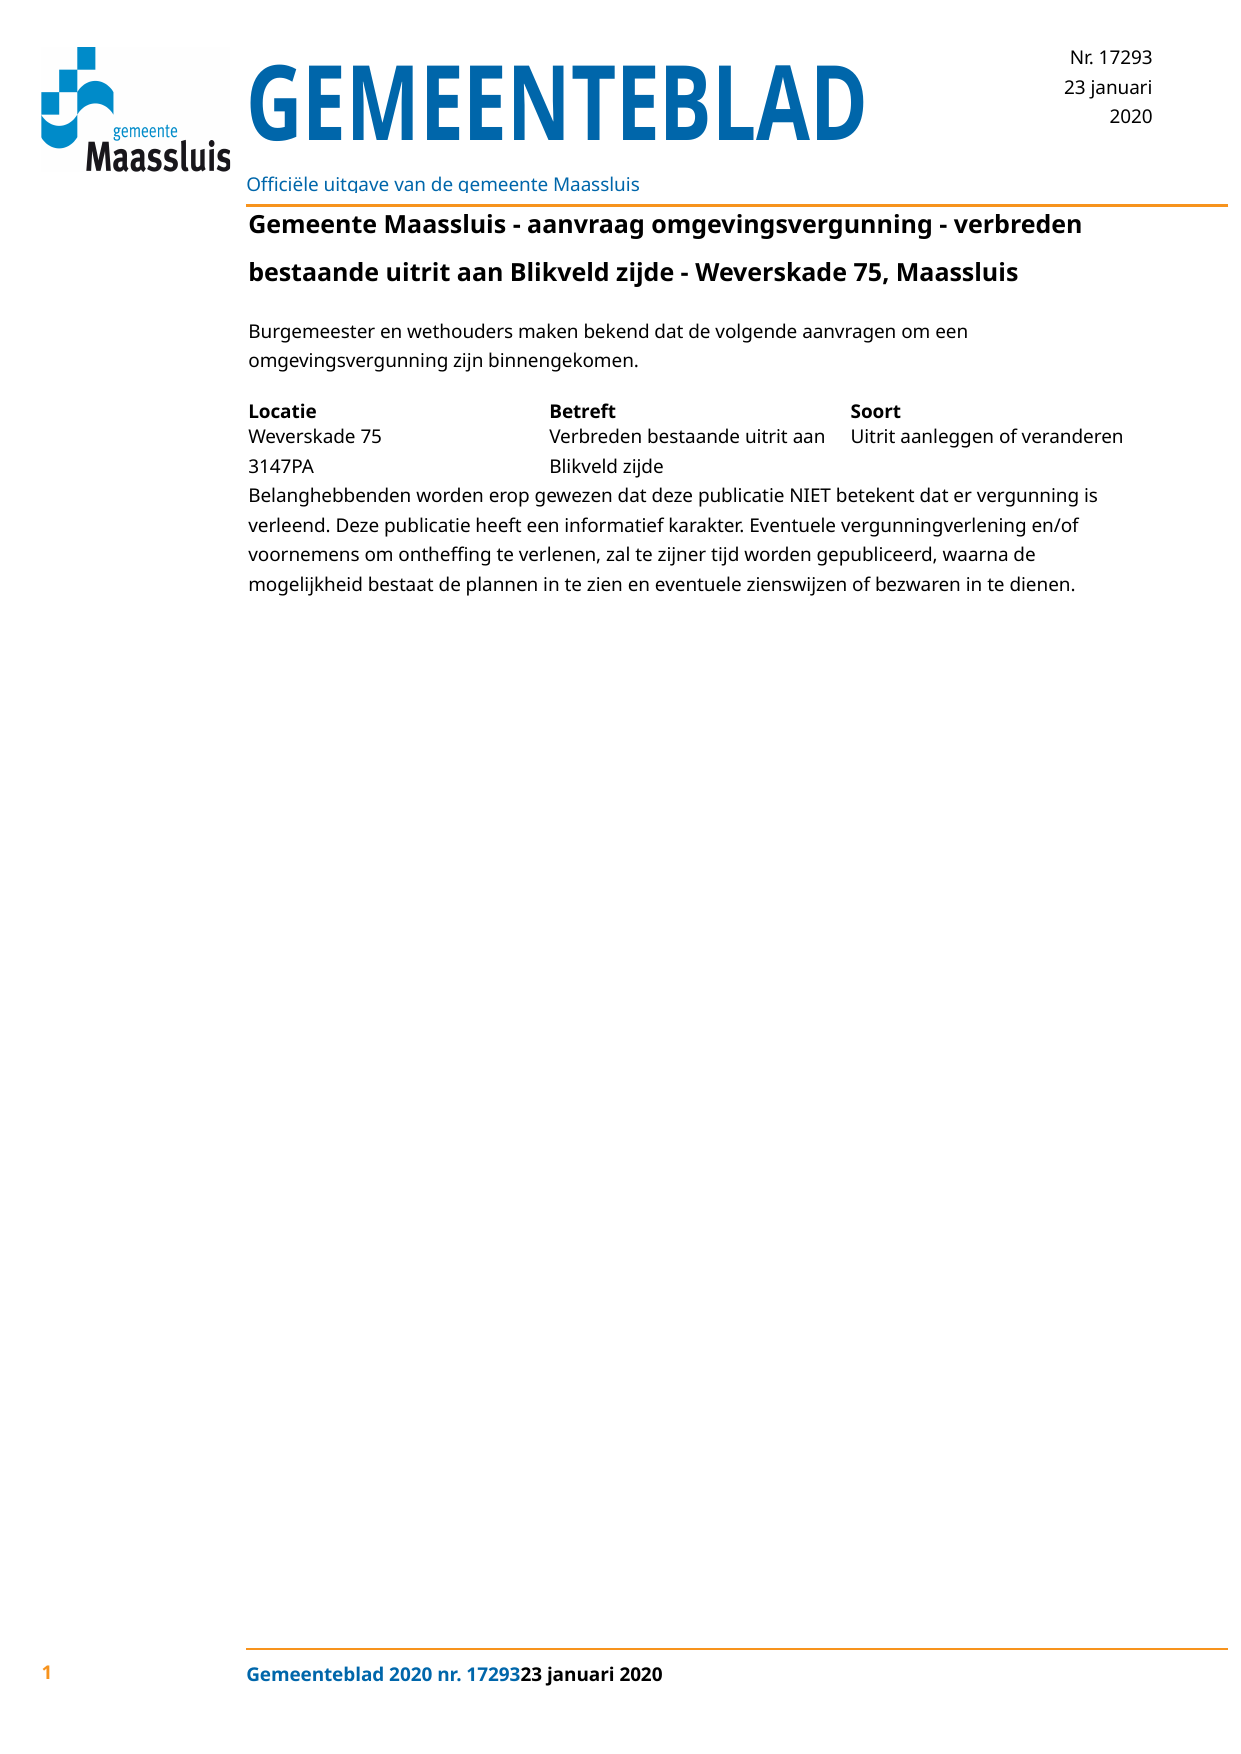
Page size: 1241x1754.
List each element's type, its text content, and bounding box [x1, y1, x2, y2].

table_header Betreft [549, 398, 850, 424]
table_cell Weverskade 75 3147PA [248, 424, 549, 479]
table_cell Verbreden bestaande uitrit aan Blikveld zijde [549, 424, 850, 479]
text Burgemeester en wethouders maken bekend dat de volgende aanvragen om een omgevingsvergunning zijn binnengekomen. [248, 318, 1152, 373]
table_cell Uitrit aanleggen of veranderen [850, 424, 1152, 479]
text Gemeente Maassluis - aanvraag omgevingsvergunning - verbreden bestaande uitrit aan Blikveld zijde - Weverskade 75, Maassluis [248, 207, 1152, 288]
picture [41, 47, 231, 172]
picture [41, 47, 77, 92]
table_header Locatie [248, 398, 549, 424]
table_header Soort [850, 398, 1152, 424]
text Belanghebbenden worden erop gewezen dat deze publicatie NIET betekent dat er vergunning is verleend. Deze publicatie heeft een informatief karakter. Eventuele vergunningverlening en/of voornemens om ontheffing te verlenen, zal te zijner tijd worden gepubliceerd, waarna de mogelijkheid bestaat de plannen in te zien en eventuele zienswijzen of bezwaren in te dienen. [248, 482, 1152, 597]
